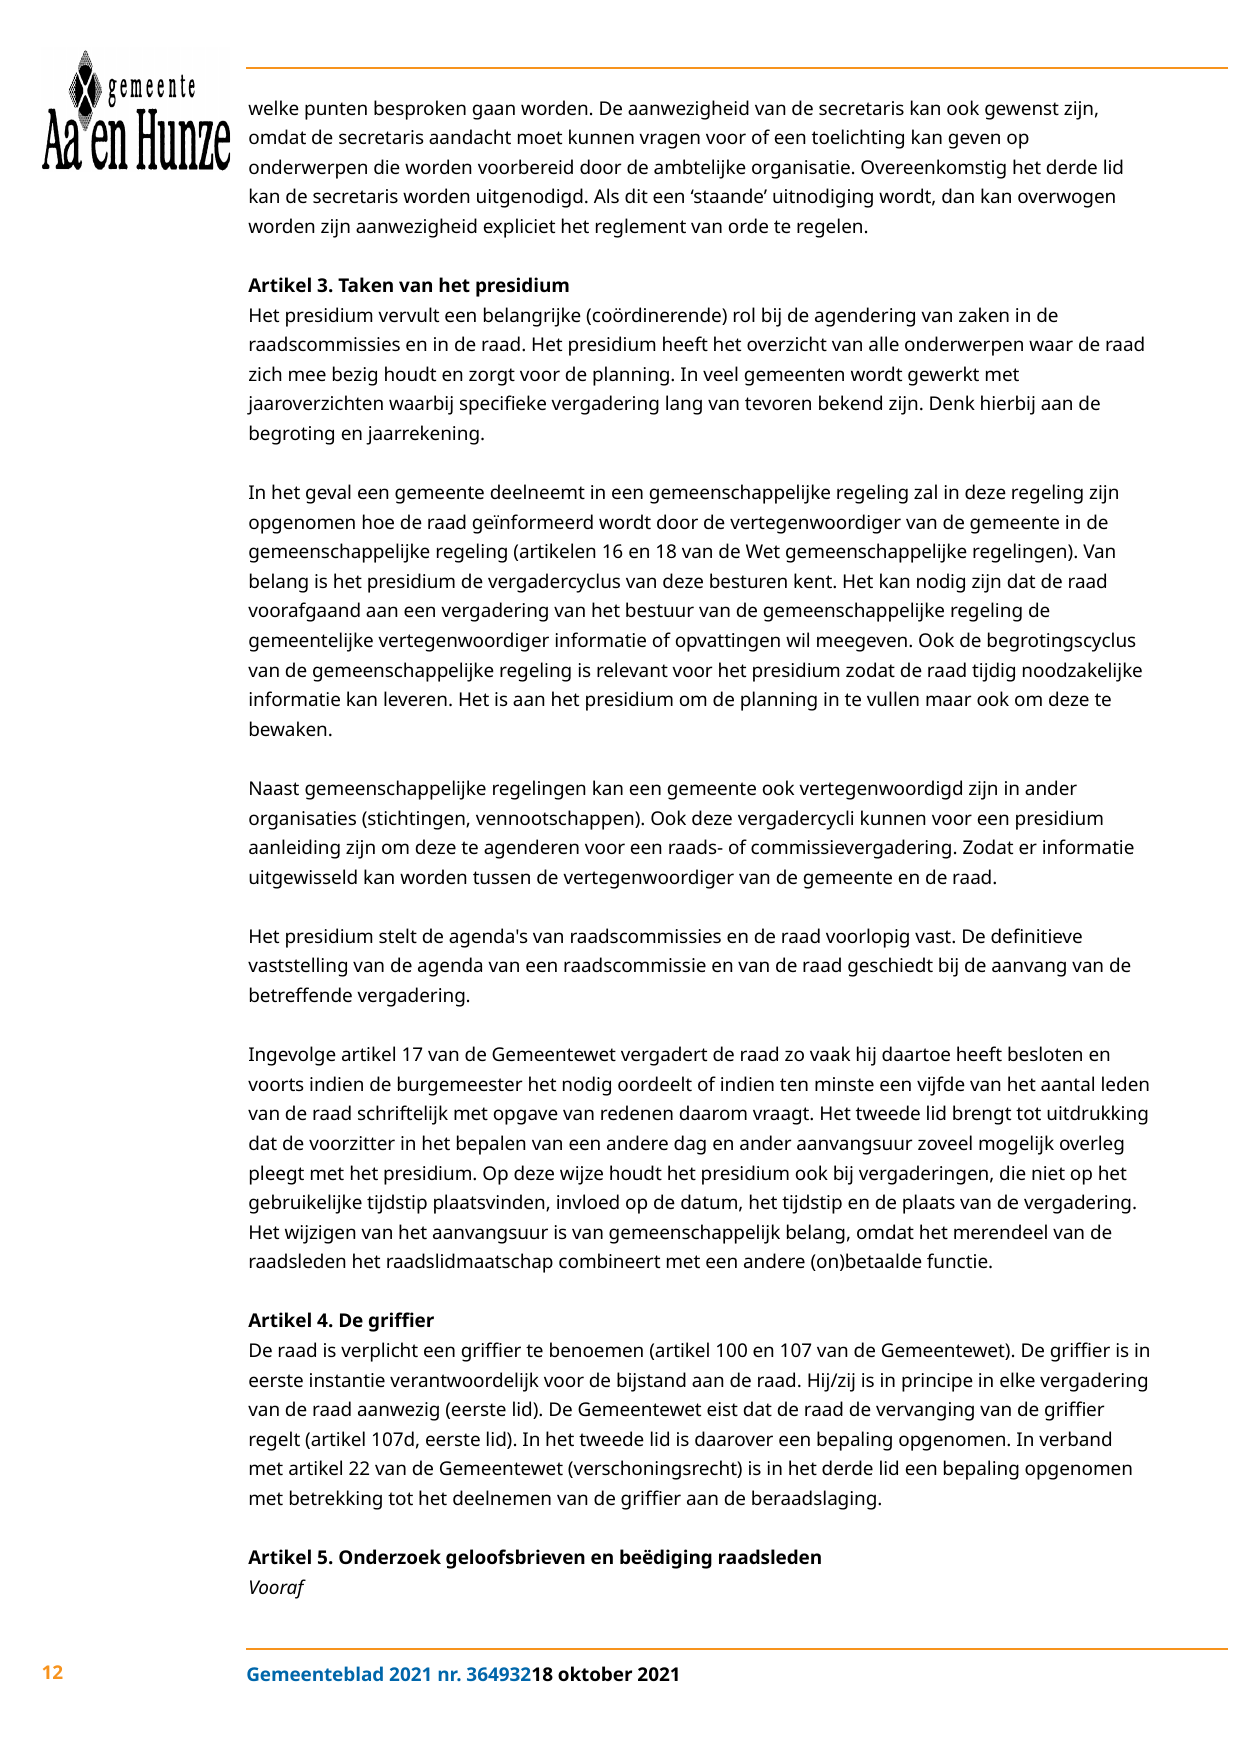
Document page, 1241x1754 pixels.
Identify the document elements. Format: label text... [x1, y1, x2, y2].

text Het presidium vervult een belangrijke (coördinerende) rol bij de agendering van zaken in de raadscommissies en in de raad. Het presidium heeft het overzicht van alle onderwerpen waar de raad zich mee bezig houdt en zorgt voor de planning. In veel gemeenten wordt gewerkt met jaaroverzichten waarbij specifieke vergadering lang van tevoren bekend zijn. Denk hierbij aan de begroting en jaarrekening. [248, 302, 1152, 446]
text Artikel 3. Taken van het presidium [248, 272, 1152, 298]
text De raad is verplicht een griffier te benoemen (artikel 100 en 107 van de Gemeentewet). De griffier is in eerste instantie verantwoordelijk voor de bijstand aan de raad. Hij/zij is in principe in elke vergadering van de raad aanwezig (eerste lid). De Gemeentewet eist dat de raad de vervanging van de griffier regelt (artikel 107d, eerste lid). In het tweede lid is daarover een bepaling opgenomen. In verband met artikel 22 van de Gemeentewet (verschoningsrecht) is in het derde lid een bepaling opgenomen met betrekking tot het deelnemen van de griffier aan de beraadslaging. [248, 1337, 1152, 1511]
picture [41, 47, 231, 172]
text Vooraf [248, 1574, 1152, 1600]
text Artikel 5. Onderzoek geloofsbrieven en beëdiging raadsleden [248, 1544, 1152, 1570]
text In het geval een gemeente deelneemt in een gemeenschappelijke regeling zal in deze regeling zijn opgenomen hoe de raad geïnformeerd wordt door de vertegenwoordiger van de gemeente in de gemeenschappelijke regeling (artikelen 16 en 18 van de Wet gemeenschappelijke regelingen). Van belang is het presidium de vergadercyclus van deze besturen kent. Het kan nodig zijn dat de raad voorafgaand aan een vergadering van het bestuur van de gemeenschappelijke regeling de gemeentelijke vertegenwoordiger informatie of opvattingen wil meegeven. Ook de begrotingscyclus van de gemeenschappelijke regeling is relevant voor het presidium zodat de raad tijdig noodzakelijke informatie kan leveren. Het is aan het presidium om de planning in te vullen maar ook om deze te bewaken. [248, 479, 1152, 742]
text Het presidium stelt de agenda's van raadscommissies en de raad voorlopig vast. De definitieve vaststelling van de agenda van een raadscommissie en van de raad geschiedt bij de aanvang van de betreffende vergadering. [248, 923, 1152, 1008]
text Ingevolge artikel 17 van de Gemeentewet vergadert de raad zo vaak hij daartoe heeft besloten en voorts indien de burgemeester het nodig oordeelt of indien ten minste een vijfde van het aantal leden van de raad schriftelijk met opgave van redenen daarom vraagt. Het tweede lid brengt tot uitdrukking dat de voorzitter in het bepalen van een andere dag en ander aanvangsuur zoveel mogelijk overleg pleegt met het presidium. Op deze wijze houdt het presidium ook bij vergaderingen, die niet op het gebruikelijke tijdstip plaatsvinden, invloed op de datum, het tijdstip en de plaats van de vergadering. Het wijzigen van het aanvangsuur is van gemeenschappelijk belang, omdat het merendeel van de raadsleden het raadslidmaatschap combineert met een andere (on)betaalde functie. [248, 1041, 1152, 1274]
text Naast gemeenschappelijke regelingen kan een gemeente ook vertegenwoordigd zijn in ander organisaties (stichtingen, vennootschappen). Ook deze vergadercycli kunnen voor een presidium aanleiding zijn om deze te agenderen voor een raads- of commissievergadering. Zodat er informatie uitgewisseld kan worden tussen de vertegenwoordiger van de gemeente en de raad. [248, 775, 1152, 890]
text welke punten besproken gaan worden. De aanwezigheid van de secretaris kan ook gewenst zijn, omdat de secretaris aandacht moet kunnen vragen voor of een toelichting kan geven op onderwerpen die worden voorbereid door de ambtelijke organisatie. Overeenkomstig het derde lid kan de secretaris worden uitgenodigd. Als dit een ‘staande’ uitnodiging wordt, dan kan overwogen worden zijn aanwezigheid expliciet het reglement van orde te regelen. [248, 95, 1152, 239]
text Artikel 4. De griffier [248, 1308, 1152, 1333]
